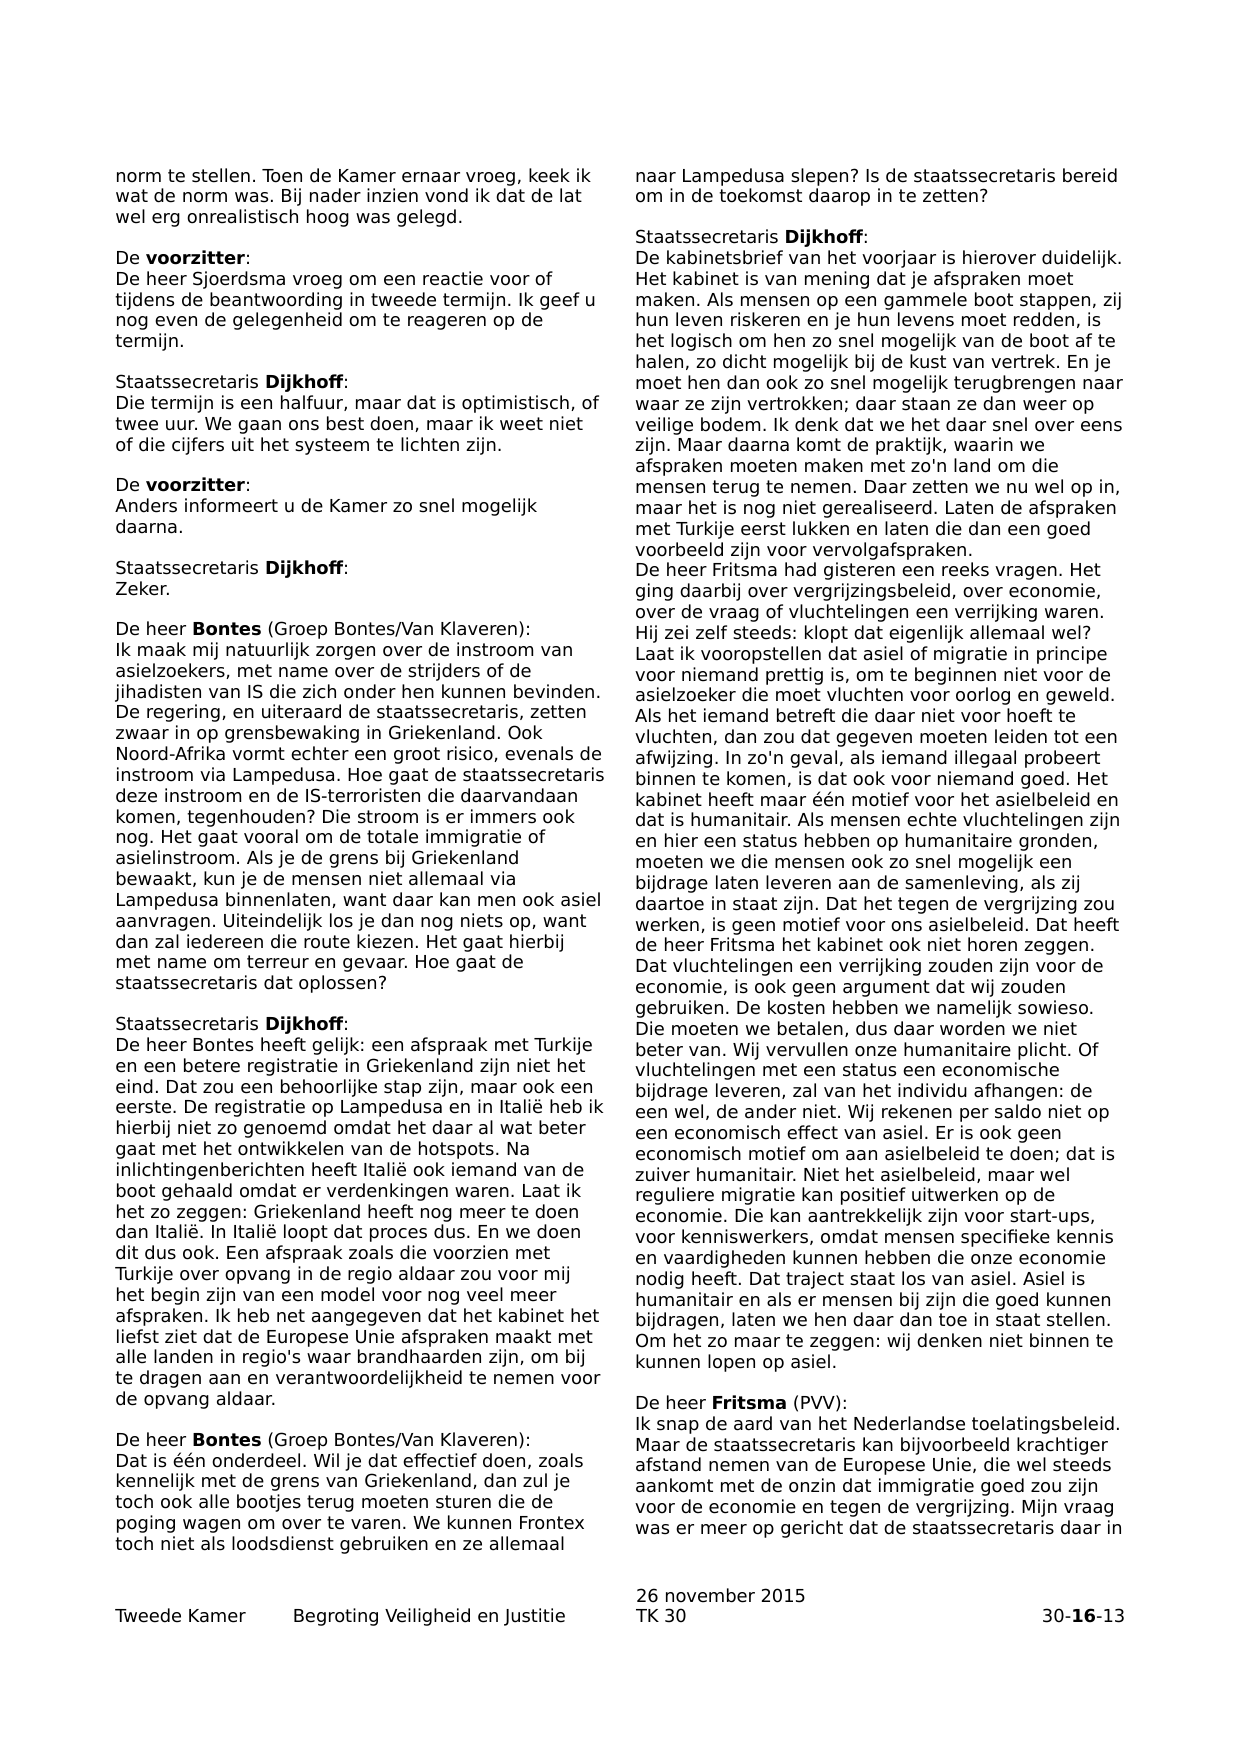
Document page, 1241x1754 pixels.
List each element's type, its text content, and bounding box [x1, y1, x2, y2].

text Ik snap de aard van het Nederlandse toelatingsbeleid. Maar de staatssecretaris kan bijvoorbeeld krachtiger afstand nemen van de Europese Unie, die wel steeds aankomt met de onzin dat immigratie goed zou zijn voor de economie en tegen de vergrijzing. Mijn vraag was er meer op gericht dat de staatssecretaris daar in [635, 1413, 1125, 1538]
text Staatssecretaris Dijkhoff: [635, 227, 1125, 248]
text Die termijn is een halfuur, maar dat is optimistisch, of twee uur. We gaan ons best doen, maar ik weet niet of die cijfers uit het systeem te lichten zijn. [115, 393, 605, 455]
text De heer Fritsma had gisteren een reeks vragen. Het ging daarbij over vergrijzingsbeleid, over economie, over de vraag of vluchtelingen een verrijking waren. Hij zei zelf steeds: klopt dat eigenlijk allemaal wel? Laat ik vooropstellen dat asiel of migratie in principe voor niemand prettig is, om te beginnen niet voor de asielzoeker die moet vluchten voor oorlog en geweld. Als het iemand betreft die daar niet voor hoeft te vluchten, dan zou dat gegeven moeten leiden tot een afwijzing. In zo'n geval, als iemand illegaal probeert binnen te komen, is dat ook voor niemand goed. Het kabinet heeft maar één motief voor het asielbeleid en dat is humanitair. Als mensen echte vluchtelingen zijn en hier een status hebben op humanitaire gronden, moeten we die mensen ook zo snel mogelijk een bijdrage laten leveren aan de samenleving, als zij daartoe in staat zijn. Dat het tegen de vergrijzing zou werken, is geen motief voor ons asielbeleid. Dat heeft de heer Fritsma het kabinet ook niet horen zeggen. Dat vluchtelingen een verrijking zouden zijn voor de economie, is ook geen argument dat wij zouden gebruiken. De kosten hebben we namelijk sowieso. Die moeten we betalen, dus daar worden we niet beter van. Wij vervullen onze humanitaire plicht. Of vluchtelingen met een status een economische bijdrage leveren, zal van het individu afhangen: de een wel, de ander niet. Wij rekenen per saldo niet op een economisch effect van asiel. Er is ook geen economisch motief om aan asielbeleid te doen; dat is zuiver humanitair. Niet het asielbeleid, maar wel reguliere migratie kan positief uitwerken op de economie. Die kan aantrekkelijk zijn voor start-ups, voor kenniswerkers, omdat mensen specifieke kennis en vaardigheden kunnen hebben die onze economie nodig heeft. Dat traject staat los van asiel. Asiel is humanitair en als er mensen bij zijn die goed kunnen bijdragen, laten we hen daar dan toe in staat stellen. Om het zo maar te zeggen: wij denken niet binnen te kunnen lopen op asiel. [635, 560, 1125, 1373]
text De voorzitter: [115, 248, 605, 268]
text De heer Bontes (Groep Bontes/Van Klaveren): [115, 1430, 605, 1450]
text De heer Fritsma (PVV): [635, 1393, 1125, 1413]
text De heer Bontes heeft gelijk: een afspraak met Turkije en een betere registratie in Griekenland zijn niet het eind. Dat zou een behoorlijke stap zijn, maar ook een eerste. De registratie op Lampedusa en in Italië heb ik hierbij niet zo genoemd omdat het daar al wat beter gaat met het ontwikkelen van de hotspots. Na inlichtingenberichten heeft Italië ook iemand van de boot gehaald omdat er verdenkingen waren. Laat ik het zo zeggen: Griekenland heeft nog meer te doen dan Italië. In Italië loopt dat proces dus. En we doen dit dus ook. Een afspraak zoals die voorzien met Turkije over opvang in de regio aldaar zou voor mij het begin zijn van een model voor nog veel meer afspraken. Ik heb net aangegeven dat het kabinet het liefst ziet dat de Europese Unie afspraken maakt met alle landen in regio's waar brandhaarden zijn, om bij te dragen aan en verantwoordelijkheid te nemen voor de opvang aldaar. [115, 1035, 605, 1410]
text De voorzitter: [115, 475, 605, 496]
text Anders informeert u de Kamer zo snel mogelijk daarna. [115, 496, 605, 537]
text norm te stellen. Toen de Kamer ernaar vroeg, keek ik wat de norm was. Bij nader inzien vond ik dat de lat wel erg onrealistisch hoog was gelegd. [115, 165, 605, 228]
text Staatssecretaris Dijkhoff: [115, 557, 605, 578]
text Staatssecretaris Dijkhoff: [115, 1014, 605, 1035]
text De heer Sjoerdsma vroeg om een reactie voor of tijdens de beantwoording in tweede termijn. Ik geef u nog even de gelegenheid om te reageren op de termijn. [115, 268, 605, 352]
text Ik maak mij natuurlijk zorgen over de instroom van asielzoekers, met name over de strijders of de jihadisten van IS die zich onder hen kunnen bevinden. De regering, en uiteraard de staatssecretaris, zetten zwaar in op grensbewaking in Griekenland. Ook Noord-Afrika vormt echter een groot risico, evenals de instroom via Lampedusa. Hoe gaat de staatssecretaris deze instroom en de IS-terroristen die daarvandaan komen, tegenhouden? Die stroom is er immers ook nog. Het gaat vooral om de totale immigratie of asielinstroom. Als je de grens bij Griekenland bewaakt, kun je de mensen niet allemaal via Lampedusa binnenlaten, want daar kan men ook asiel aanvragen. Uiteindelijk los je dan nog niets op, want dan zal iedereen die route kiezen. Het gaat hierbij met name om terreur en gevaar. Hoe gaat de staatssecretaris dat oplossen? [115, 640, 605, 994]
text Staatssecretaris Dijkhoff: [115, 372, 605, 393]
text De heer Bontes (Groep Bontes/Van Klaveren): [115, 619, 605, 640]
text naar Lampedusa slepen? Is de staatssecretaris bereid om in de toekomst daarop in te zetten? [635, 165, 1125, 207]
text Zeker. [115, 578, 605, 599]
text De kabinetsbrief van het voorjaar is hierover duidelijk. Het kabinet is van mening dat je afspraken moet maken. Als mensen op een gammele boot stappen, zij hun leven riskeren en je hun levens moet redden, is het logisch om hen zo snel mogelijk van de boot af te halen, zo dicht mogelijk bij de kust van vertrek. En je moet hen dan ook zo snel mogelijk terugbrengen naar waar ze zijn vertrokken; daar staan ze dan weer op veilige bodem. Ik denk dat we het daar snel over eens zijn. Maar daarna komt de praktijk, waarin we afspraken moeten maken met zo'n land om die mensen terug te nemen. Daar zetten we nu wel op in, maar het is nog niet gerealiseerd. Laten de afspraken met Turkije eerst lukken en laten die dan een goed voorbeeld zijn voor vervolgafspraken. [635, 248, 1125, 560]
text Dat is één onderdeel. Wil je dat effectief doen, zoals kennelijk met de grens van Griekenland, dan zul je toch ook alle bootjes terug moeten sturen die de poging wagen om over te varen. We kunnen Frontex toch niet als loodsdienst gebruiken en ze allemaal [115, 1450, 605, 1554]
